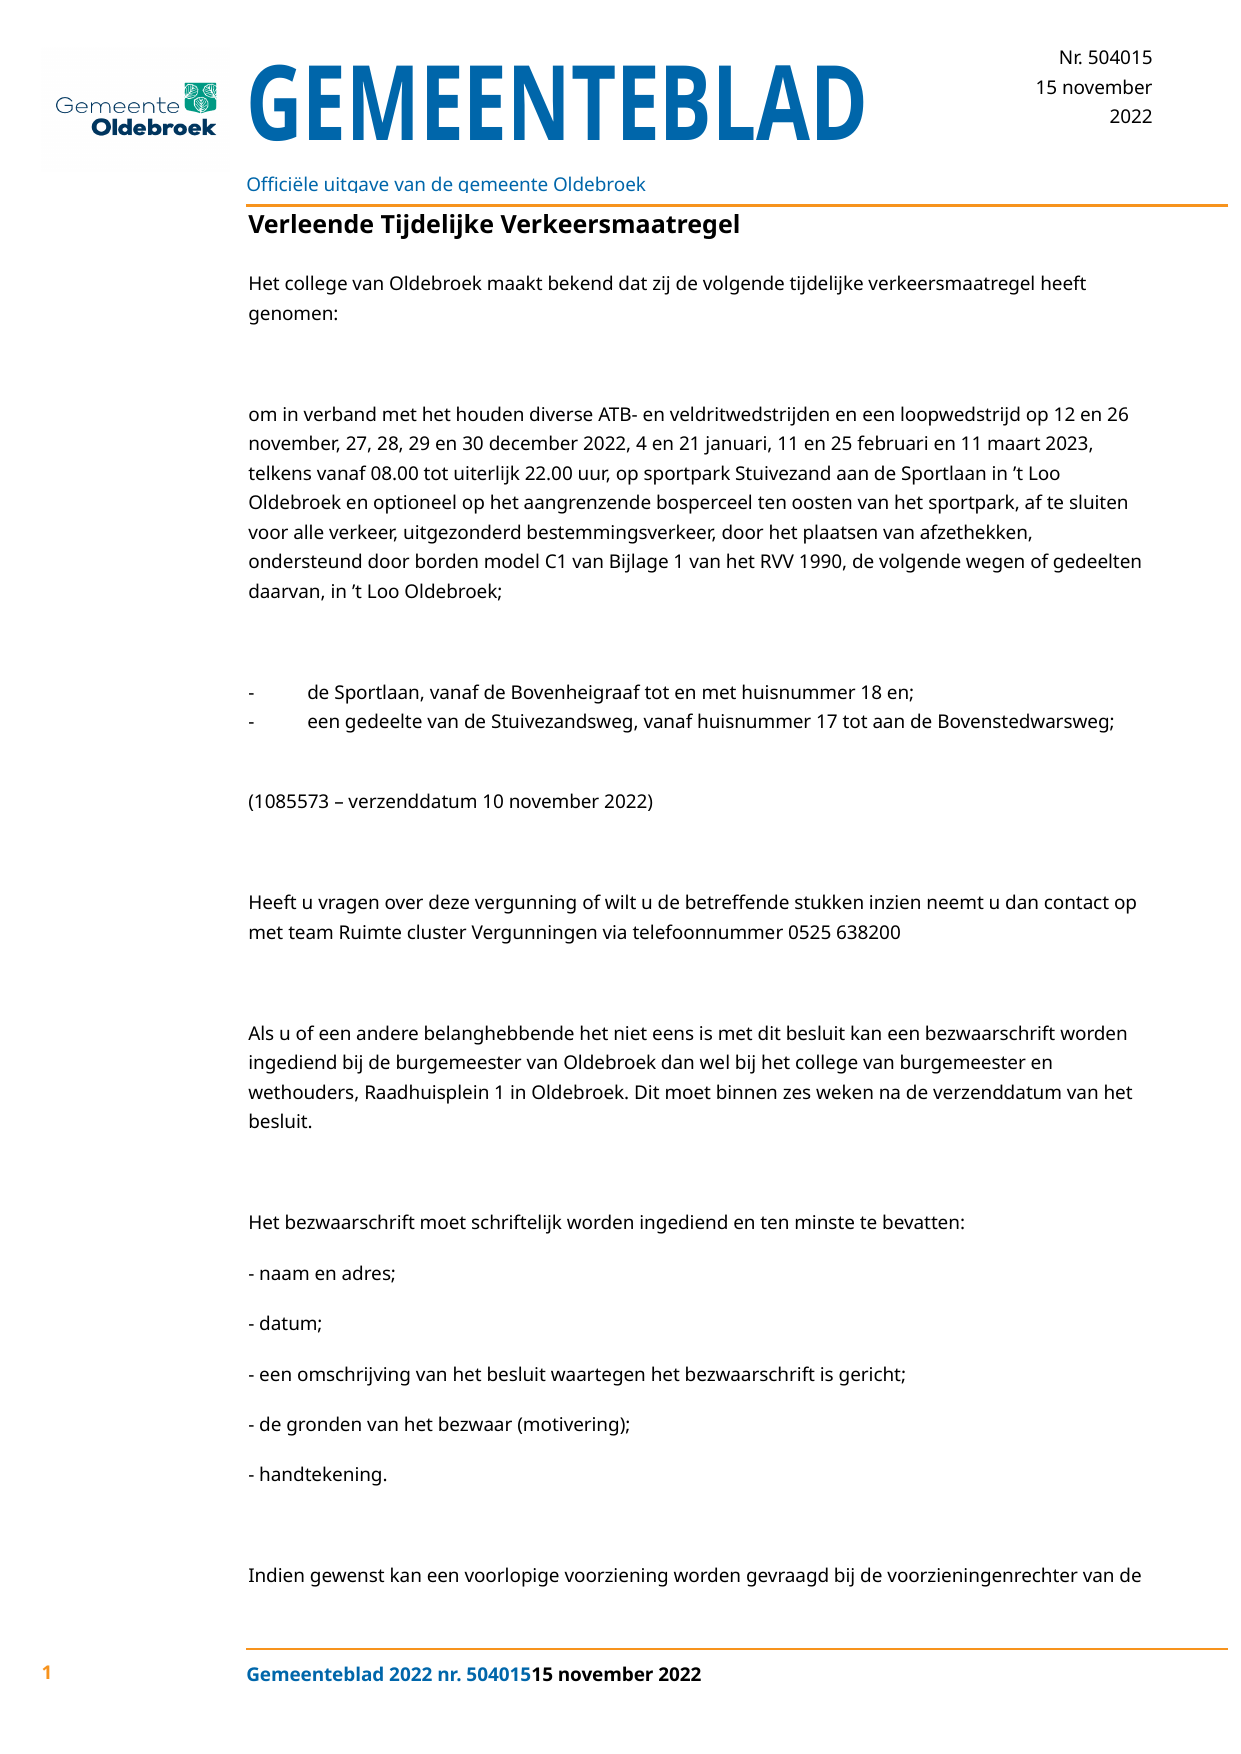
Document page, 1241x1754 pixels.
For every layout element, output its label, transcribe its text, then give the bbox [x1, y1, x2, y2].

text Verleende Tijdelijke Verkeersmaatregel [248, 207, 1152, 241]
text Indien gewenst kan een voorlopige voorziening worden gevraagd bij de voorzieningenrechter van de [248, 1562, 1152, 1588]
text om in verband met het houden diverse ATB- en veldritwedstrijden en een loopwedstrijd op 12 en 26 november, 27, 28, 29 en 30 december 2022, 4 en 21 januari, 11 en 25 februari en 11 maart 2023, telkens vanaf 08.00 tot uiterlijk 22.00 uur, op sportpark Stuivezand aan de Sportlaan in ’t Loo Oldebroek en optioneel op het aangrenzende bosperceel ten oosten van het sportpark, af te sluiten voor alle verkeer, uitgezonderd bestemmingsverkeer, door het plaatsen van afzethekken, ondersteund door borden model C1 van Bijlage 1 van het RVV 1990, de volgende wegen of gedeelten daarvan, in ’t Loo Oldebroek; [248, 401, 1152, 604]
text - de gronden van het bezwaar (motivering); [248, 1411, 1152, 1437]
text Het college van Oldebroek maakt bekend dat zij de volgende tijdelijke verkeersmaatregel heeft genomen: [248, 270, 1152, 326]
text - datum; [248, 1310, 1152, 1336]
picture [41, 47, 231, 172]
list de Sportlaan, vanaf de Bovenheigraaf tot en met huisnummer 18 en; [248, 679, 1152, 705]
text (1085573 – verzenddatum 10 november 2022) [248, 789, 1152, 814]
text - naam en adres; [248, 1260, 1152, 1286]
text - een omschrijving van het besluit waartegen het bezwaarschrift is gericht; [248, 1361, 1152, 1386]
text Heeft u vragen over deze vergunning of wilt u de betreffende stukken inzien neemt u dan contact op met team Ruimte cluster Vergunningen via telefoonnummer 0525 638200 [248, 889, 1152, 945]
text - handtekening. [248, 1462, 1152, 1487]
text Als u of een andere belanghebbende het niet eens is met dit besluit kan een bezwaarschrift worden ingediend bij de burgemeester van Oldebroek dan wel bij het college van burgemeester en wethouders, Raadhuisplein 1 in Oldebroek. Dit moet binnen zes weken na de verzenddatum van het besluit. [248, 1020, 1152, 1134]
list een gedeelte van de Stuivezandsweg, vanaf huisnummer 17 tot aan de Bovenstedwarsweg; [248, 709, 1152, 734]
text Het bezwaarschrift moet schriftelijk worden ingediend en ten minste te bevatten: [248, 1209, 1152, 1235]
